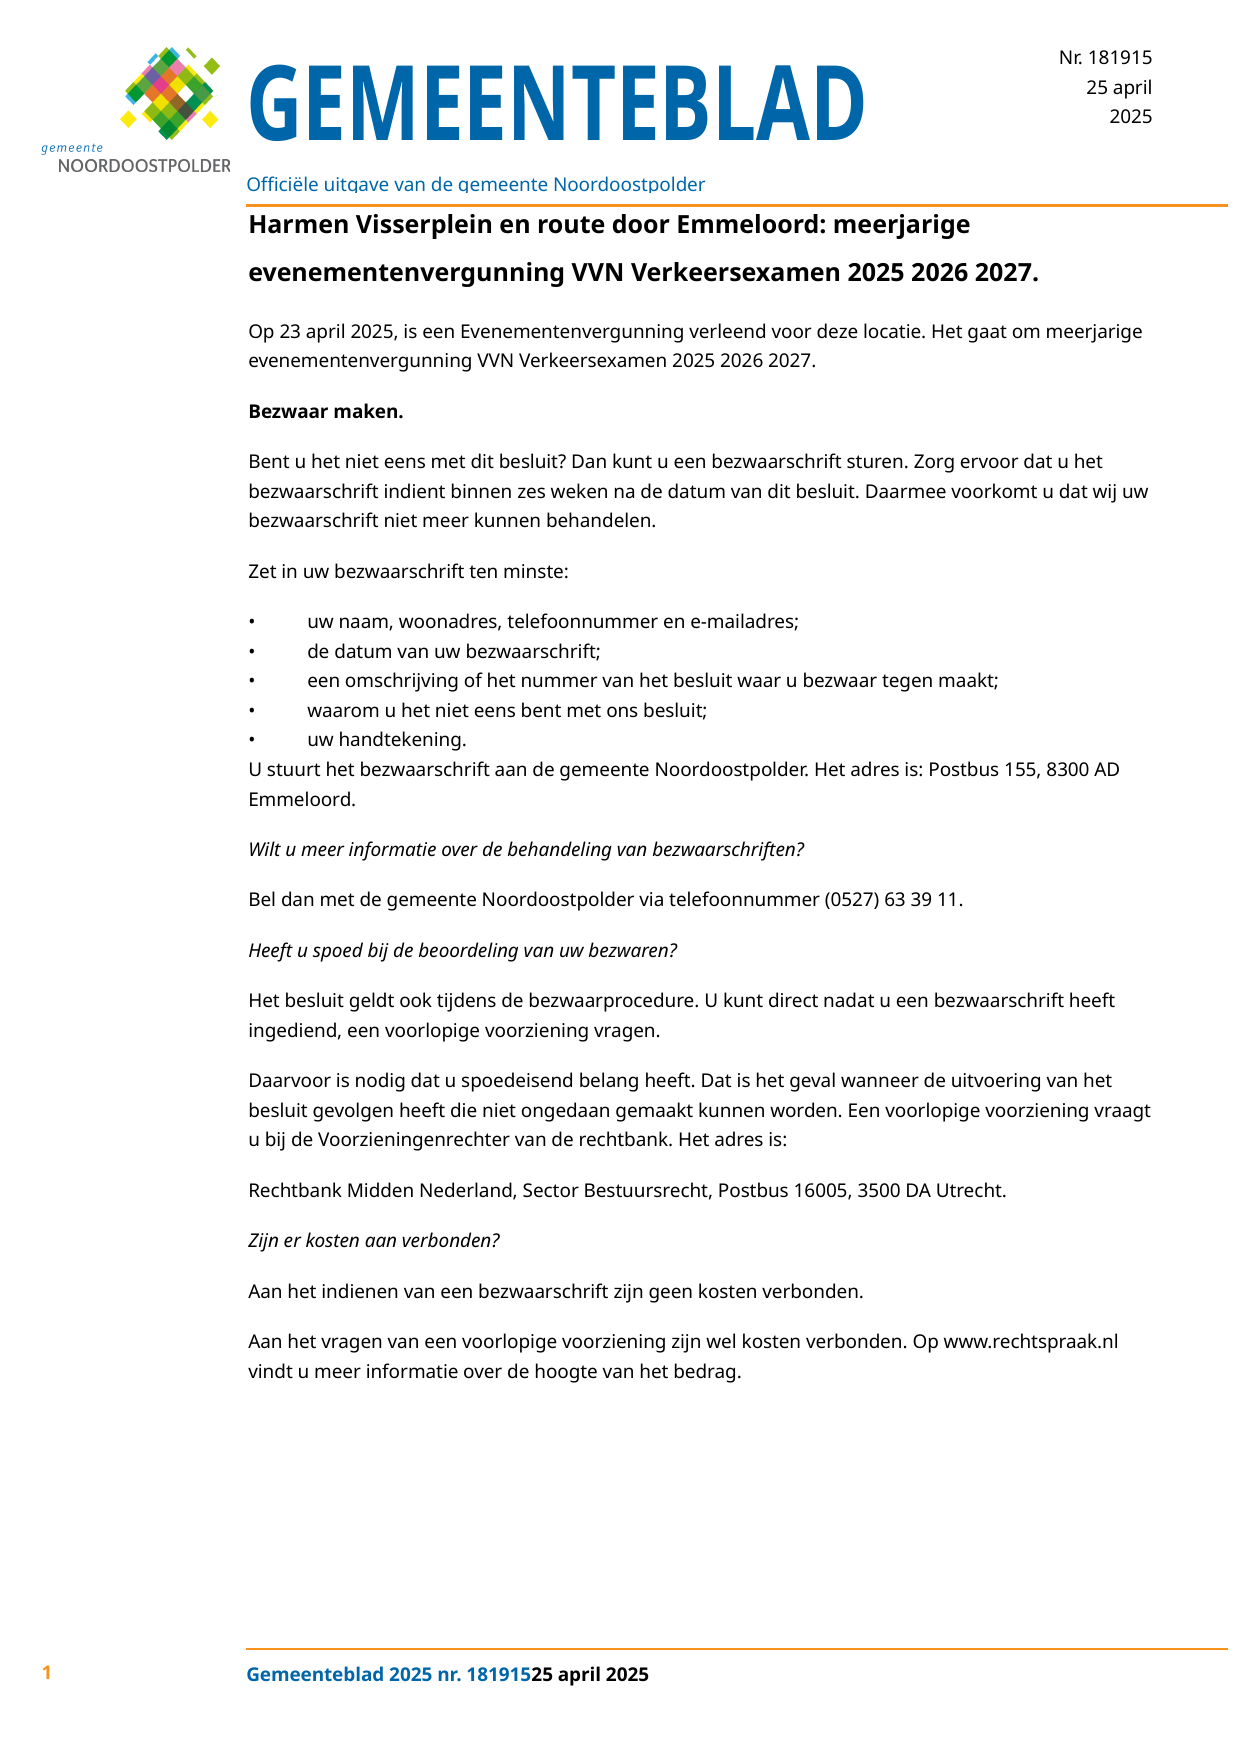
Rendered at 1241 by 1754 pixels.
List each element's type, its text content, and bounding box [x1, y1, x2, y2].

text Zet in uw bezwaarschrift ten minste: [248, 558, 1152, 584]
list waarom u het niet eens bent met ons besluit; [248, 697, 1152, 723]
list uw handtekening. [248, 727, 1152, 752]
text Bent u het niet eens met dit besluit? Dan kunt u een bezwaarschrift sturen. Zorg ervoor dat u het bezwaarschrift indient binnen zes weken na de datum van dit besluit. Daarmee voorkomt u dat wij uw bezwaarschrift niet meer kunnen behandelen. [248, 448, 1152, 533]
list een omschrijving of het nummer van het besluit waar u bezwaar tegen maakt; [248, 667, 1152, 693]
text Op 23 april 2025, is een Evenementenvergunning verleend voor deze locatie. Het gaat om meerjarige evenementenvergunning VVN Verkeersexamen 2025 2026 2027. [248, 318, 1152, 373]
list de datum van uw bezwaarschrift; [248, 638, 1152, 664]
text Bezwaar maken. [248, 398, 1152, 424]
text U stuurt het bezwaarschrift aan de gemeente Noordoostpolder. Het adres is: Postbus 155, 8300 AD Emmeloord. [248, 756, 1152, 812]
text Heeft u spoed bij de beoordeling van uw bezwaren? [248, 937, 1152, 963]
text Het besluit geldt ook tijdens de bezwaarprocedure. U kunt direct nadat u een bezwaarschrift heeft ingediend, een voorlopige voorziening vragen. [248, 987, 1152, 1043]
picture [41, 47, 231, 172]
text Zijn er kosten aan verbonden? [248, 1227, 1152, 1253]
text Wilt u meer informatie over de behandeling van bezwaarschriften? [248, 836, 1152, 862]
text Rechtbank Midden Nederland, Sector Bestuursrecht, Postbus 16005, 3500 DA Utrecht. [248, 1177, 1152, 1203]
text Daarvoor is nodig dat u spoedeisend belang heeft. Dat is het geval wanneer de uitvoering van het besluit gevolgen heeft die niet ongedaan gemaakt kunnen worden. Een voorlopige voorziening vraagt u bij de Voorzieningenrechter van de rechtbank. Het adres is: [248, 1067, 1152, 1152]
text Aan het indienen van een bezwaarschrift zijn geen kosten verbonden. [248, 1278, 1152, 1304]
text Bel dan met de gemeente Noordoostpolder via telefoonnummer (0527) 63 39 11. [248, 887, 1152, 912]
list uw naam, woonadres, telefoonnummer en e-mailadres; [248, 608, 1152, 634]
text Aan het vragen van een voorlopige voorziening zijn wel kosten verbonden. Op www.rechtspraak.nl vindt u meer informatie over de hoogte van het bedrag. [248, 1328, 1152, 1384]
text Harmen Visserplein en route door Emmeloord: meerjarige evenementenvergunning VVN Verkeersexamen 2025 2026 2027. [248, 207, 1152, 288]
